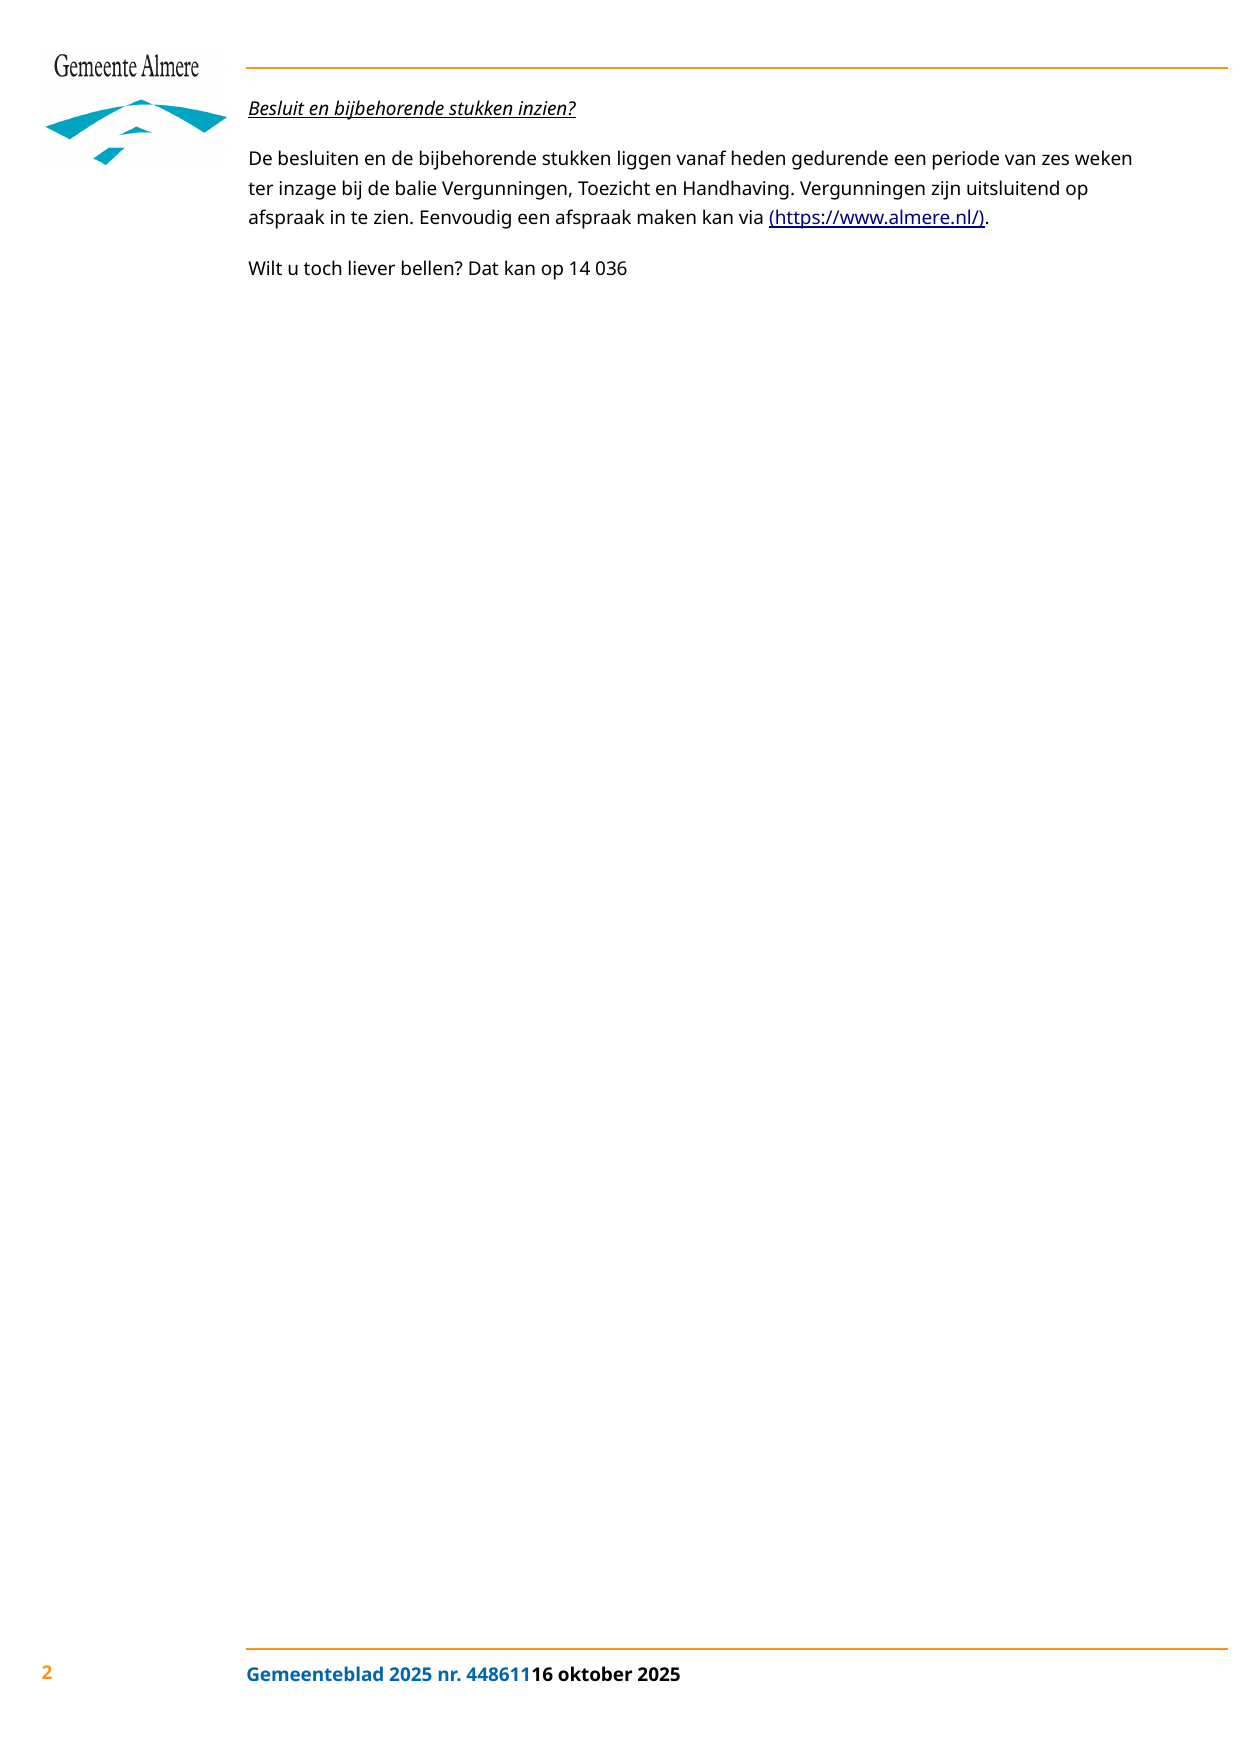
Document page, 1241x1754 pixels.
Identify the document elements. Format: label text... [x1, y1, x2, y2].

text Besluit en bijbehorende stukken inzien? [248, 95, 1152, 121]
text Wilt u toch liever bellen? Dat kan op 14 036 [248, 255, 1152, 281]
text De besluiten en de bijbehorende stukken liggen vanaf heden gedurende een periode van zes weken ter inzage bij de balie Vergunningen, Toezicht en Handhaving. Vergunningen zijn uitsluitend op afspraak in te zien. Eenvoudig een afspraak maken kan via (https://www.almere.nl/). [248, 145, 1152, 230]
picture [41, 47, 231, 172]
